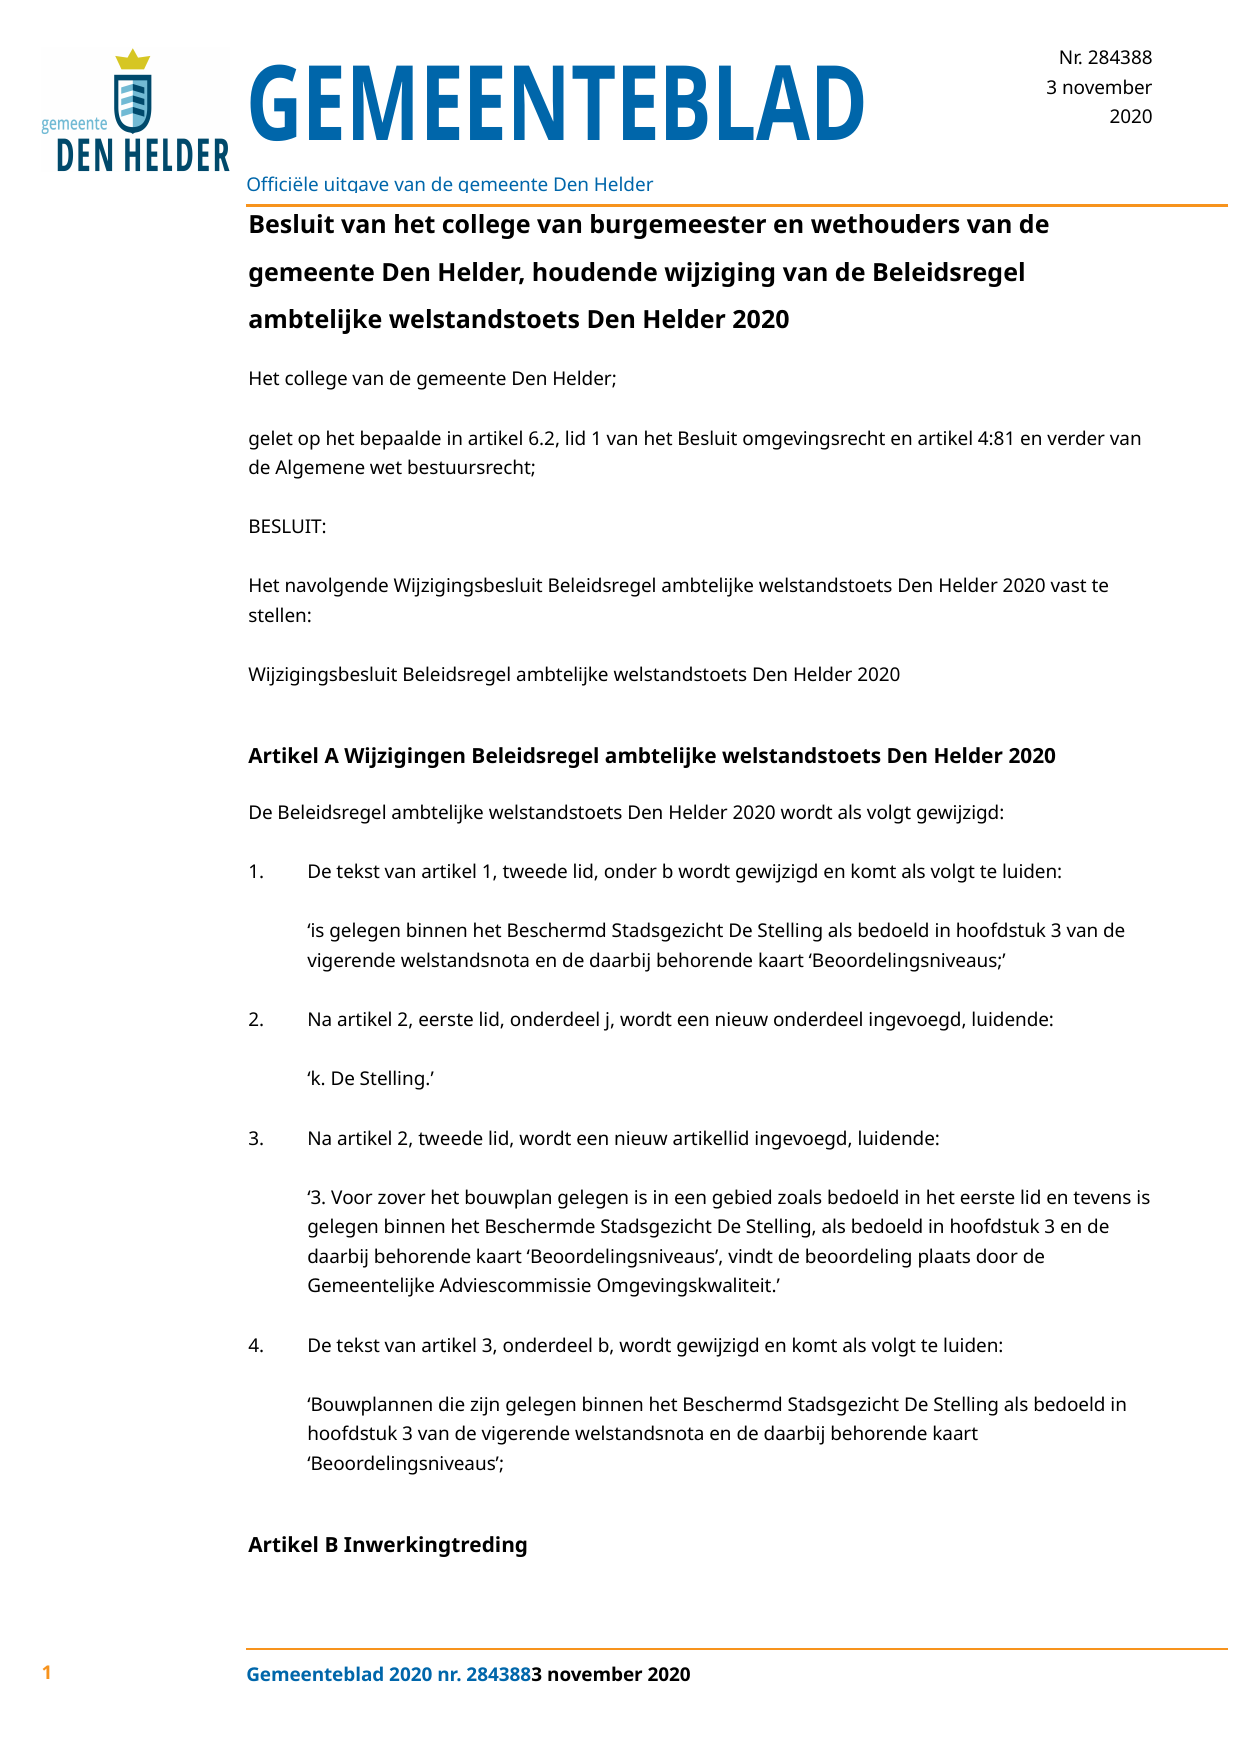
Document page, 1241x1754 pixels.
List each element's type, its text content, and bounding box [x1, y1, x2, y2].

list ‘Bouwplannen die zijn gelegen binnen het Beschermd Stadsgezicht De Stelling als bedoeld in hoofdstuk 3 van de vigerende welstandsnota en de daarbij behorende kaart ‘Beoordelingsniveaus’; [248, 1391, 1152, 1476]
picture [63, 144, 68, 165]
text Besluit van het college van burgemeester en wethouders van de gemeente Den Helder, houdende wijziging van de Beleidsregel ambtelijke welstandstoets Den Helder 2020 [248, 207, 1152, 336]
picture [41, 47, 231, 172]
list Na artikel 2, eerste lid, onderdeel j, wordt een nieuw onderdeel ingevoegd, luidende: [248, 1006, 1152, 1032]
picture [220, 160, 224, 172]
picture [100, 154, 106, 172]
text Artikel A Wijzigingen Beleidsregel ambtelijke welstandstoets Den Helder 2020 [248, 741, 1152, 770]
picture [130, 157, 135, 172]
list De tekst van artikel 3, onderdeel b, wordt gewijzigd en komt als volgt te luiden: [248, 1332, 1152, 1358]
text Wijzigingsbesluit Beleidsregel ambtelijke welstandstoets Den Helder 2020 [248, 661, 1152, 687]
list ‘3. Voor zover het bouwplan gelegen is in een gebied zoals bedoeld in het eerste lid en tevens is gelegen binnen het Beschermde Stadsgezicht De Stelling, als bedoeld in hoofdstuk 3 en de daarbij behorende kaart ‘Beoordelingsniveaus’, vindt de beoordeling plaats door de Gemeentelijke Adviescommissie Omgevingskwaliteit.’ [248, 1184, 1152, 1298]
text Artikel B Inwerkingtreding [248, 1530, 1152, 1559]
text BESLUIT: [248, 513, 1152, 539]
picture [182, 144, 187, 165]
list De tekst van artikel 1, tweede lid, onder b wordt gewijzigd en komt als volgt te luiden: [248, 858, 1152, 884]
text De Beleidsregel ambtelijke welstandstoets Den Helder 2020 wordt als volgt gewijzigd: [248, 799, 1152, 825]
text Het navolgende Wijzigingsbesluit Beleidsregel ambtelijke welstandstoets Den Helder 2020 vast te stellen: [248, 573, 1152, 628]
text gelet op het bepaalde in artikel 6.2, lid 1 van het Besluit omgevingsrecht en artikel 4:81 en verder van de Algemene wet bestuursrecht; [248, 425, 1152, 480]
text Het college van de gemeente Den Helder; [248, 366, 1152, 391]
list Na artikel 2, tweede lid, wordt een nieuw artikellid ingevoegd, luidende: [248, 1125, 1152, 1151]
list ‘k. De Stelling.’ [248, 1066, 1152, 1091]
list ‘is gelegen binnen het Beschermd Stadsgezicht De Stelling als bedoeld in hoofdstuk 3 van de vigerende welstandsnota en de daarbij behorende kaart ‘Beoordelingsniveaus;’ [248, 918, 1152, 973]
